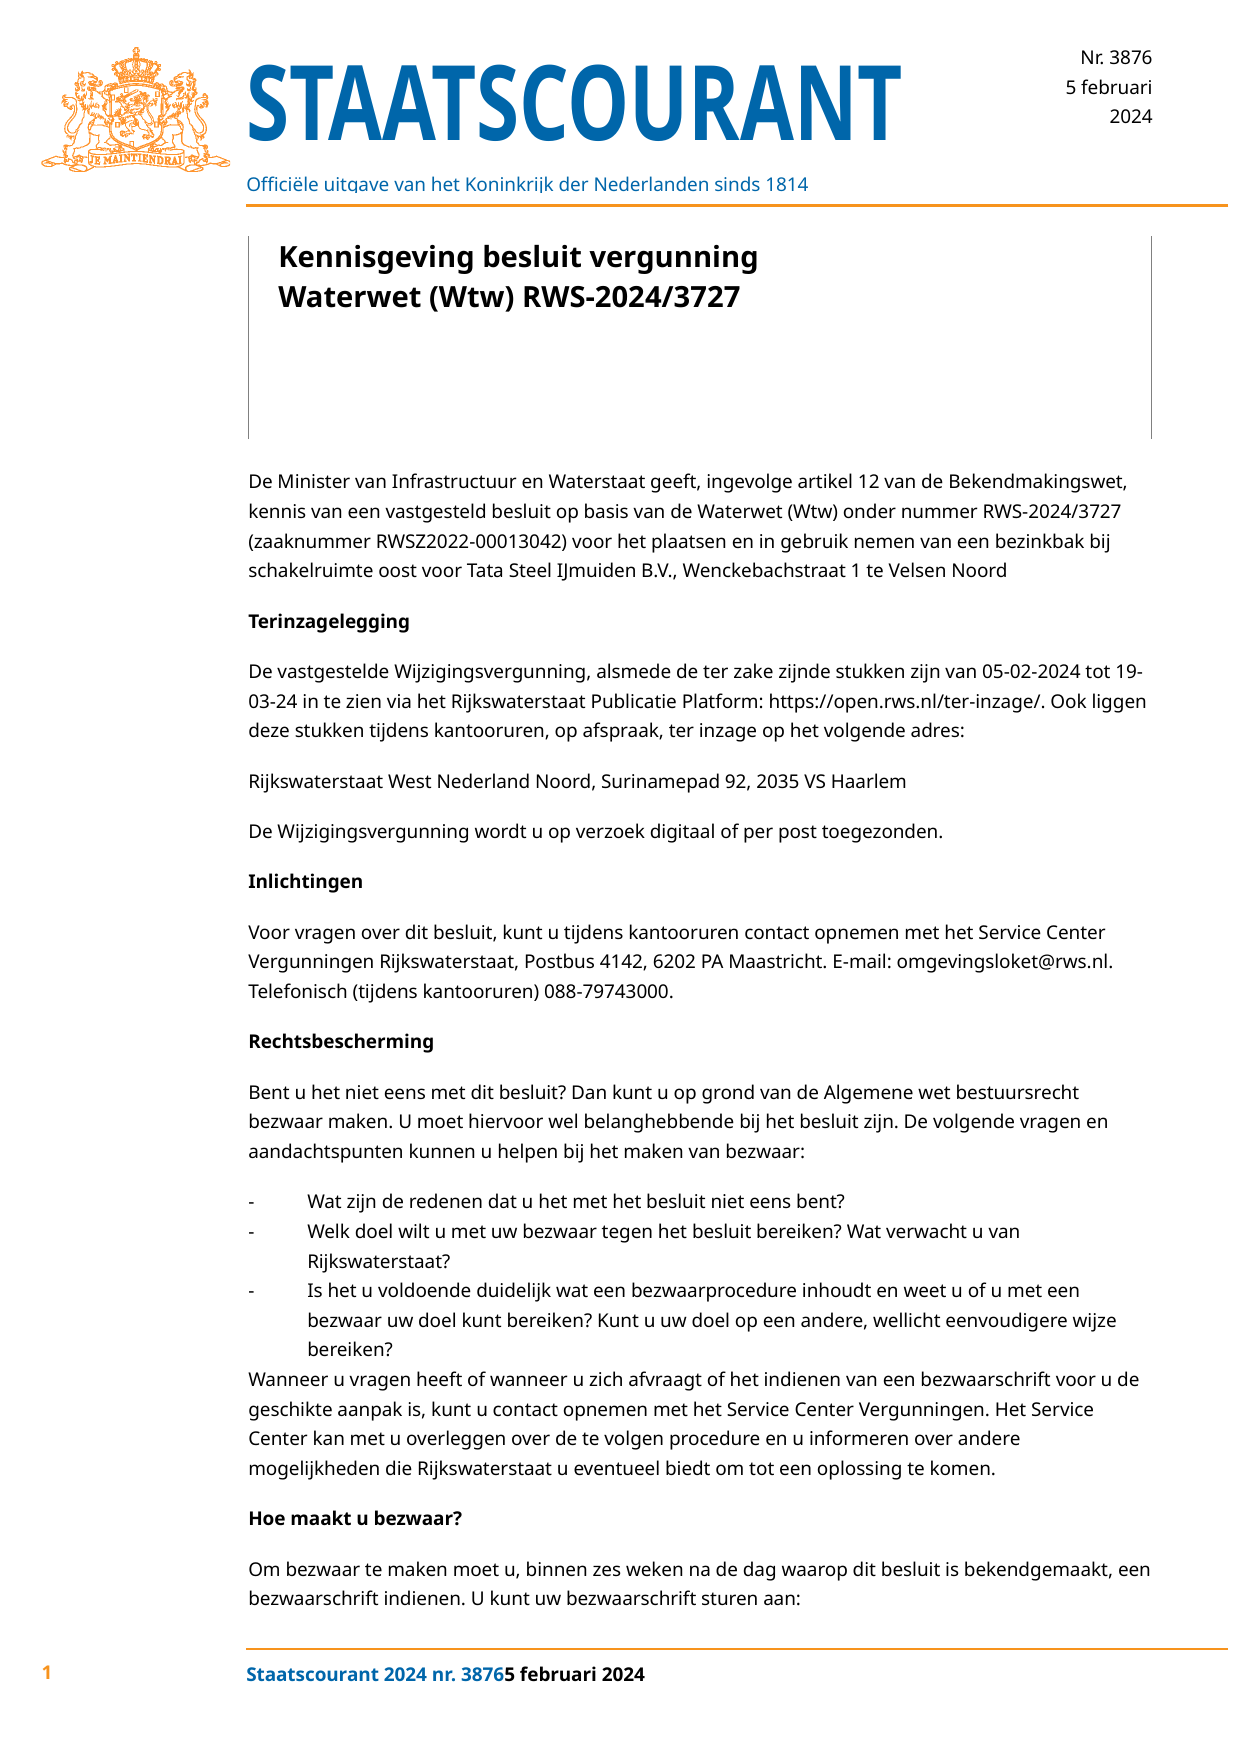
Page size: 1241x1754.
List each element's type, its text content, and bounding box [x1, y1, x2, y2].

text De Minister van Infrastructuur en Waterstaat geeft, ingevolge artikel 12 van de Bekendmakingswet, kennis van een vastgesteld besluit op basis van de Waterwet (Wtw) onder nummer RWS-2024/3727 (zaaknummer RWSZ2022-00013042) voor het plaatsen en in gebruik nemen van een bezinkbak bij schakelruimte oost voor Tata Steel IJmuiden B.V., Wenckebachstraat 1 te Velsen Noord [248, 469, 1152, 583]
text Rechtsbescherming [248, 1029, 1152, 1054]
table_header [1090, 236, 1151, 413]
text Rijkswaterstaat West Nederland Noord, Surinamepad 92, 2035 VS Haarlem [248, 768, 1152, 793]
text Bent u het niet eens met dit besluit? Dan kunt u op grond van de Algemene wet bestuursrecht bezwaar maken. U moet hiervoor wel belanghebbende bij het besluit zijn. De volgende vragen en aandachtspunten kunnen u helpen bij het maken van bezwaar: [248, 1079, 1152, 1164]
list Is het u voldoende duidelijk wat een bezwaarprocedure inhoudt en weet u of u met een bezwaar uw doel kunt bereiken? Kunt u uw doel op een andere, wellicht eenvoudigere wijze bereiken? [248, 1277, 1152, 1362]
text Om bezwaar te maken moet u, binnen zes weken na de dag waarop dit besluit is bekendgemaakt, een bezwaarschrift indienen. U kunt uw bezwaarschrift sturen aan: [248, 1556, 1152, 1611]
table_header [850, 414, 1151, 439]
text Wanneer u vragen heeft of wanneer u zich afvraagt of het indienen van een bezwaarschrift voor u de geschikte aanpak is, kunt u contact opnemen met het Service Center Vergunningen. Het Service Center kan met u overleggen over de te volgen procedure en u informeren over andere mogelijkheden die Rijkswaterstaat u eventueel biedt om tot een oplossing te komen. [248, 1366, 1152, 1481]
table_header [850, 236, 912, 413]
text Inlichtingen [248, 869, 1152, 894]
table_header Kennisgeving besluit vergunning Waterwet (Wtw) RWS-2024/3727 [249, 236, 850, 439]
picture [41, 47, 231, 172]
text Voor vragen over dit besluit, kunt u tijdens kantooruren contact opnemen met het Service Center Vergunningen Rijkswaterstaat, Postbus 4142, 6202 PA Maastricht. E-mail: omgevingsloket@rws.nl. Telefonisch (tijdens kantooruren) 088-79743000. [248, 919, 1152, 1004]
text Terinzagelegging [248, 608, 1152, 633]
text De Wijzigingsvergunning wordt u op verzoek digitaal of per post toegezonden. [248, 818, 1152, 844]
text Hoe maakt u bezwaar? [248, 1505, 1152, 1531]
picture [912, 236, 1090, 414]
list Wat zijn de redenen dat u het met het besluit niet eens bent? [248, 1189, 1152, 1214]
text De vastgestelde Wijzigingsvergunning, alsmede de ter zake zijnde stukken zijn van 05-02-2024 tot 19-03-24 in te zien via het Rijkswaterstaat Publicatie Platform: https://open.rws.nl/ter-inzage/. Ook liggen deze stukken tijdens kantooruren, op afspraak, ter inzage op het volgende adres: [248, 658, 1152, 743]
list Welk doel wilt u met uw bezwaar tegen het besluit bereiken? Wat verwacht u van Rijkswaterstaat? [248, 1218, 1152, 1273]
